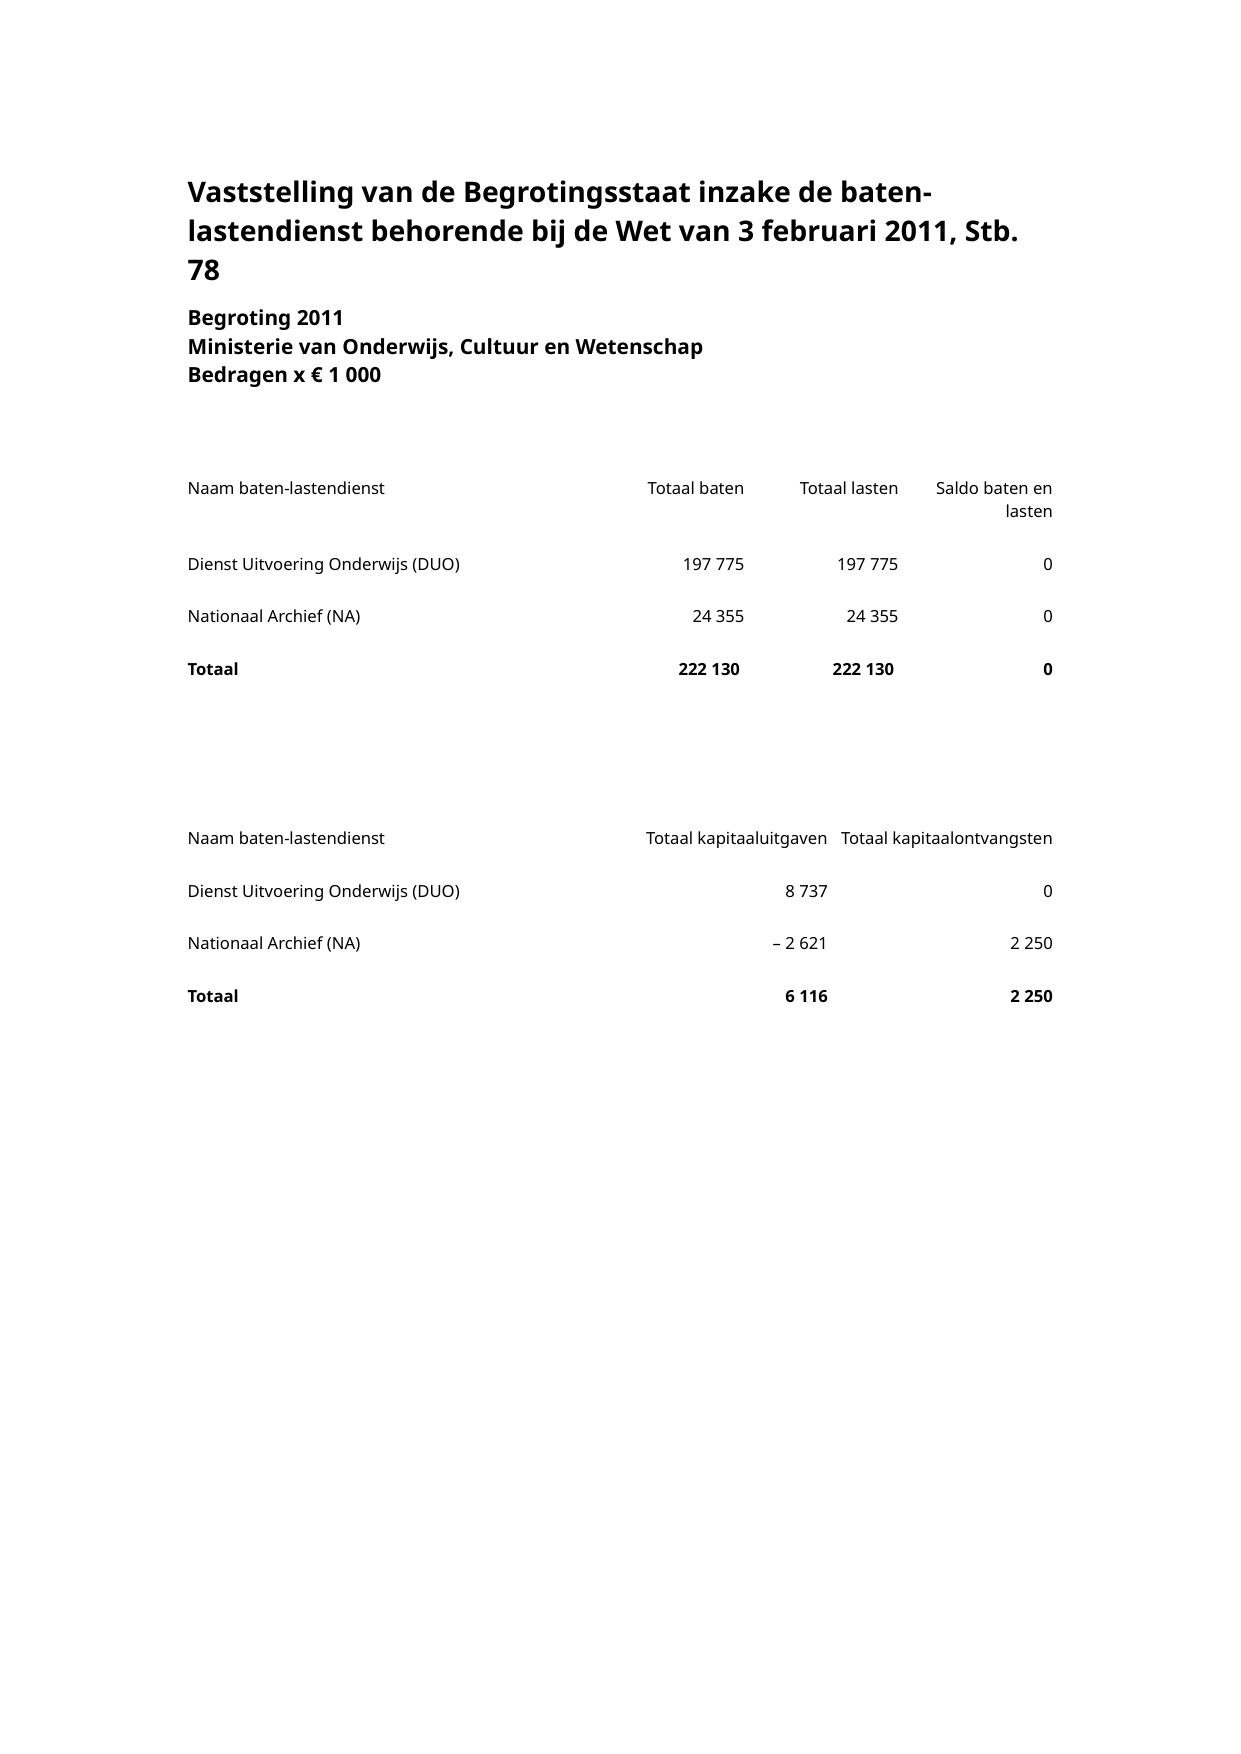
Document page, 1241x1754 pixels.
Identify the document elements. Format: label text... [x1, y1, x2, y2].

table_header Totaal lasten [744, 477, 898, 552]
text Bedragen x € 1 000 [187, 360, 1053, 389]
table_cell 24 355 [590, 605, 744, 657]
table_cell 222 130 [590, 658, 744, 710]
table_cell 24 355 [744, 605, 898, 657]
table_cell 0 [898, 658, 1053, 710]
table_header Totaal baten [590, 477, 744, 552]
table_header Totaal kapitaalontvangsten [828, 827, 1053, 879]
table_header Naam baten-lastendienst [188, 477, 590, 552]
table_cell Totaal [188, 985, 533, 1037]
table_cell Nationaal Archief (NA) [188, 605, 590, 657]
table_header Naam baten-lastendienst [188, 827, 533, 879]
table_cell 197 775 [590, 552, 744, 605]
table_header Totaal kapitaaluitgaven [534, 827, 828, 879]
table_cell Totaal [188, 658, 590, 710]
subtitle Vaststelling van de Begrotingsstaat inzake de baten-lastendienst behorende bij de Wet van 3 februari 2011, Stb. 78 [187, 172, 1053, 288]
table_cell Dienst Uitvoering Onderwijs (DUO) [188, 552, 590, 605]
table_cell 8 737 [534, 879, 828, 932]
table_cell 0 [828, 879, 1053, 932]
table_cell 0 [898, 552, 1053, 605]
text Ministerie van Onderwijs, Cultuur en Wetenschap [187, 332, 1053, 360]
table_cell 6 116 [534, 985, 828, 1037]
table_header Saldo baten en lasten [898, 477, 1053, 552]
table_cell 2 250 [828, 985, 1053, 1037]
table_cell Dienst Uitvoering Onderwijs (DUO) [188, 879, 533, 932]
text Begroting 2011 [187, 303, 1053, 332]
table_cell – 2 621 [534, 932, 828, 985]
table_cell 222 130 [744, 658, 898, 710]
table_cell Nationaal Archief (NA) [188, 932, 533, 985]
table_cell 197 775 [744, 552, 898, 605]
table_cell 2 250 [828, 932, 1053, 985]
table_cell 0 [898, 605, 1053, 657]
